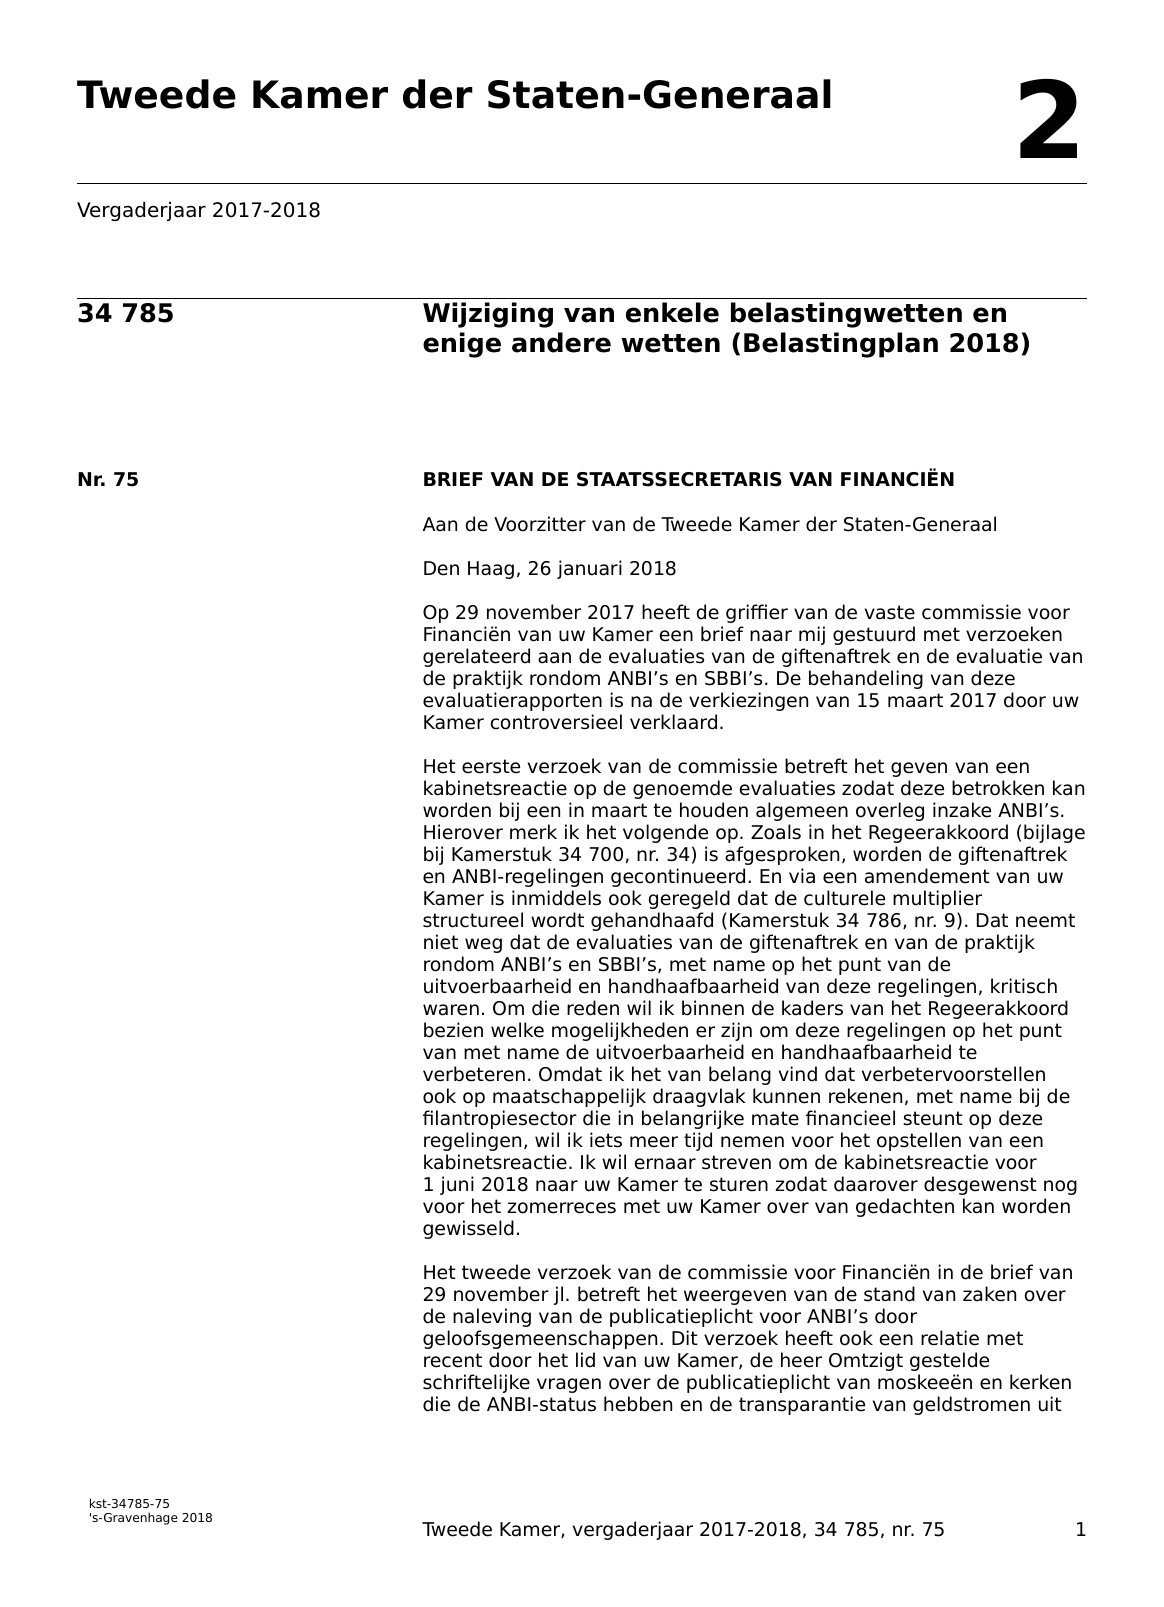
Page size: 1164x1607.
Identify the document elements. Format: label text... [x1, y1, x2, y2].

text Aan de Voorzitter van de Tweede Kamer der Staten-Generaal [422, 513, 1087, 536]
text kst-34785-75 [88, 1497, 323, 1511]
subtitle Nr. 75 BRIEF VAN DE STAATSSECRETARIS VAN FINANCIËN [77, 469, 1087, 491]
subtitle 34 785 Wijziging van enkele belastingwetten en enige andere wetten (Belastingplan 2018) [77, 299, 1087, 358]
text Het tweede verzoek van de commissie voor Financiën in de brief van 29 november jl. betreft het weergeven van de stand van zaken over de naleving van de publicatieplicht voor ANBI’s door geloofsgemeenschappen. Dit verzoek heeft ook een relatie met recent door het lid van uw Kamer, de heer Omtzigt gestelde schriftelijke vragen over de publicatieplicht van moskeeën en kerken die de ANBI-status hebben en de transparantie van geldstromen uit [422, 1262, 1087, 1416]
table_cell Vergaderjaar 2017-2018 [77, 184, 1087, 298]
table_header 2 [886, 59, 1087, 183]
text Den Haag, 26 januari 2018 [422, 558, 1087, 580]
text 's-Gravenhage 2018 [88, 1511, 323, 1525]
table_header Tweede Kamer der Staten-Generaal [77, 59, 886, 183]
text Op 29 november 2017 heeft de griffier van de vaste commissie voor Financiën van uw Kamer een brief naar mij gestuurd met verzoeken gerelateerd aan de evaluaties van de giftenaftrek en de evaluatie van de praktijk rondom ANBI’s en SBBI’s. De behandeling van deze evaluatierapporten is na de verkiezingen van 15 maart 2017 door uw Kamer controversieel verklaard. [422, 602, 1087, 734]
text Het eerste verzoek van de commissie betreft het geven van een kabinetsreactie op de genoemde evaluaties zodat deze betrokken kan worden bij een in maart te houden algemeen overleg inzake ANBI’s. Hierover merk ik het volgende op. Zoals in het Regeerakkoord (bijlage bij Kamerstuk 34 700, nr. 34) is afgesproken, worden de giftenaftrek en ANBI-regelingen gecontinueerd. En via een amendement van uw Kamer is inmiddels ook geregeld dat de culturele multiplier structureel wordt gehandhaafd (Kamerstuk 34 786, nr. 9). Dat neemt niet weg dat de evaluaties van de giftenaftrek en van de praktijk rondom ANBI’s en SBBI’s, met name op het punt van de uitvoerbaarheid en handhaafbaarheid van deze regelingen, kritisch waren. Om die reden wil ik binnen de kaders van het Regeerakkoord bezien welke mogelijkheden er zijn om deze regelingen op het punt van met name de uitvoerbaarheid en handhaafbaarheid te verbeteren. Omdat ik het van belang vind dat verbetervoorstellen ook op maatschappelijk draagvlak kunnen rekenen, met name bij de filantropiesector die in belangrijke mate financieel steunt op deze regelingen, wil ik iets meer tijd nemen voor het opstellen van een kabinetsreactie. Ik wil ernaar streven om de kabinetsreactie voor 1 juni 2018 naar uw Kamer te sturen zodat daarover desgewenst nog voor het zomerreces met uw Kamer over van gedachten kan worden gewisseld. [422, 756, 1087, 1239]
